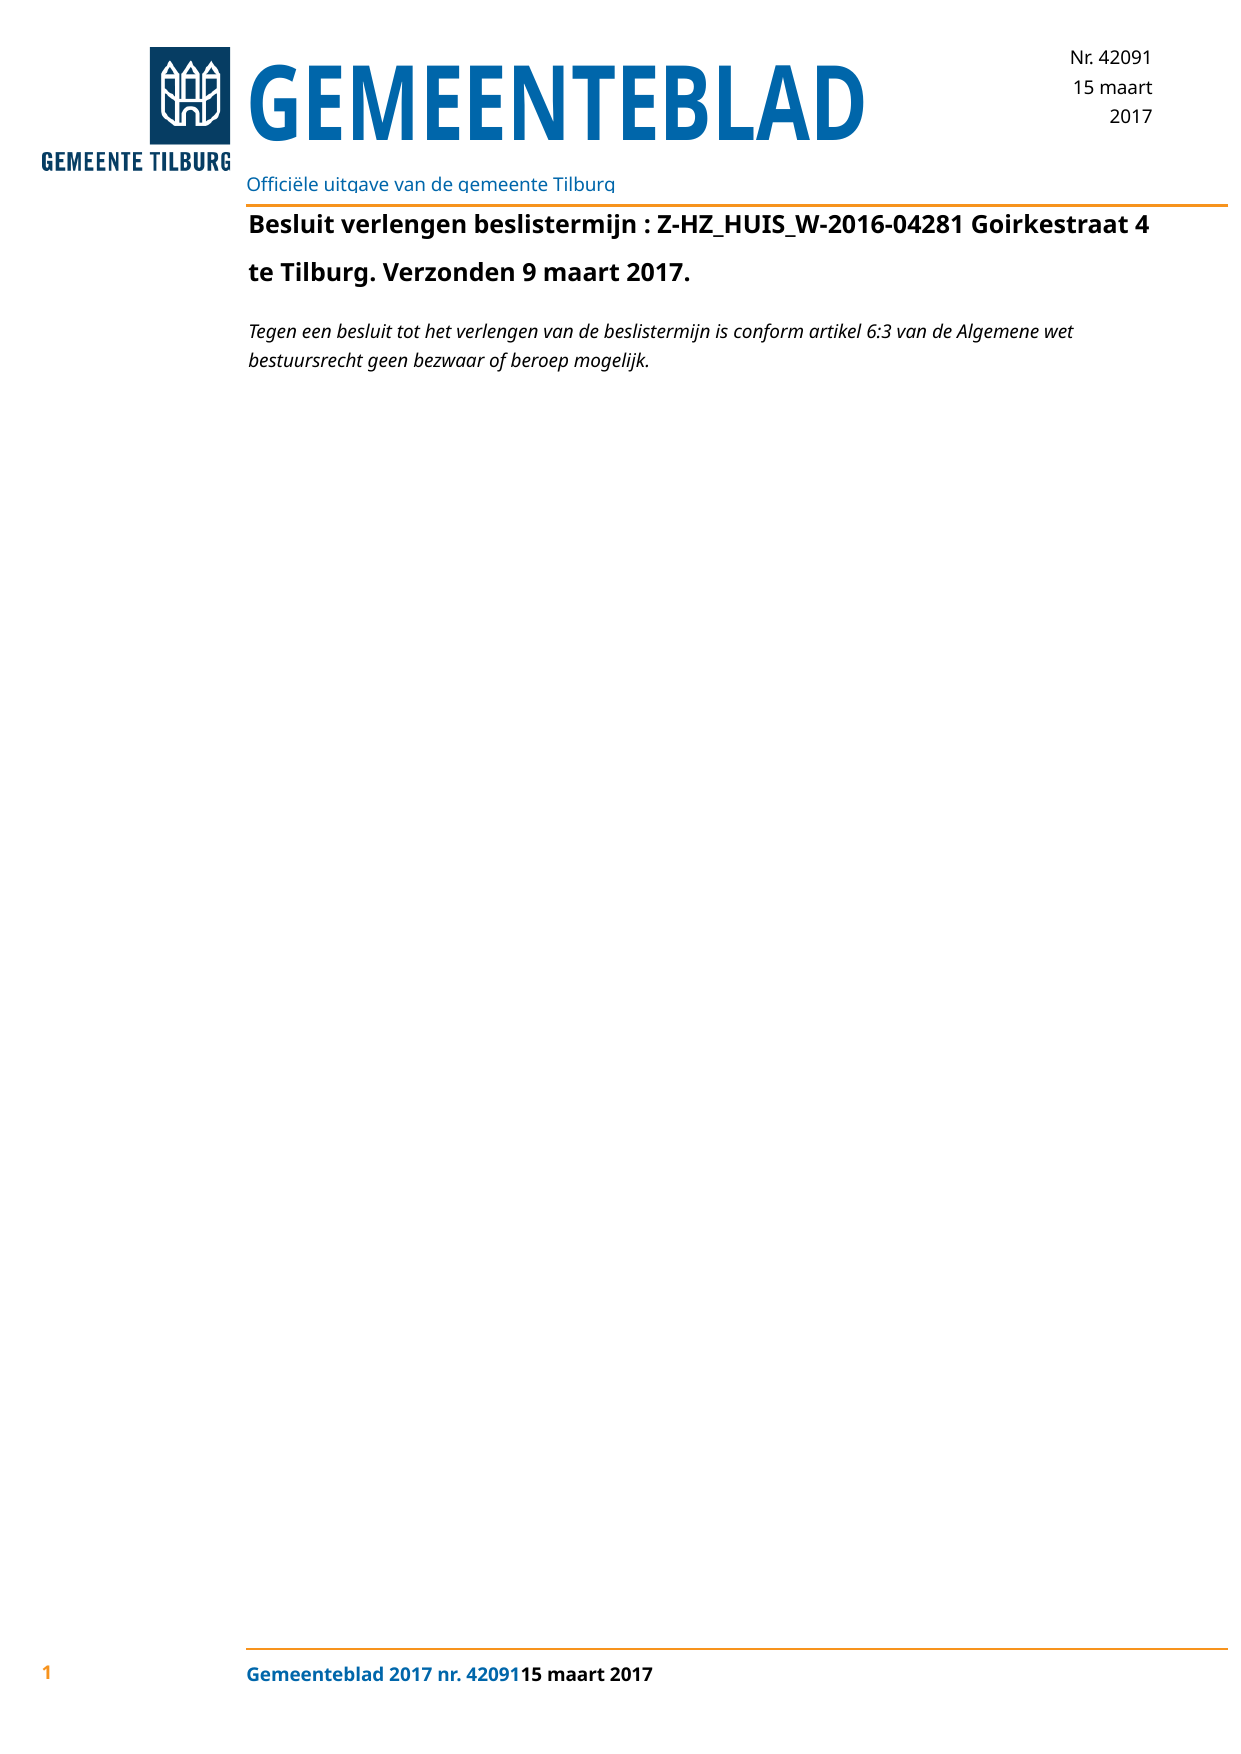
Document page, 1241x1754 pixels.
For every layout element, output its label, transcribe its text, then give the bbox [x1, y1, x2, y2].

picture [41, 47, 231, 172]
text Tegen een besluit tot het verlengen van de beslistermijn is conform artikel 6:3 van de Algemene wet bestuursrecht geen bezwaar of beroep mogelijk. [248, 318, 1152, 373]
text Besluit verlengen beslistermijn : Z-HZ_HUIS_W-2016-04281 Goirkestraat 4 te Tilburg. Verzonden 9 maart 2017. [248, 207, 1152, 288]
